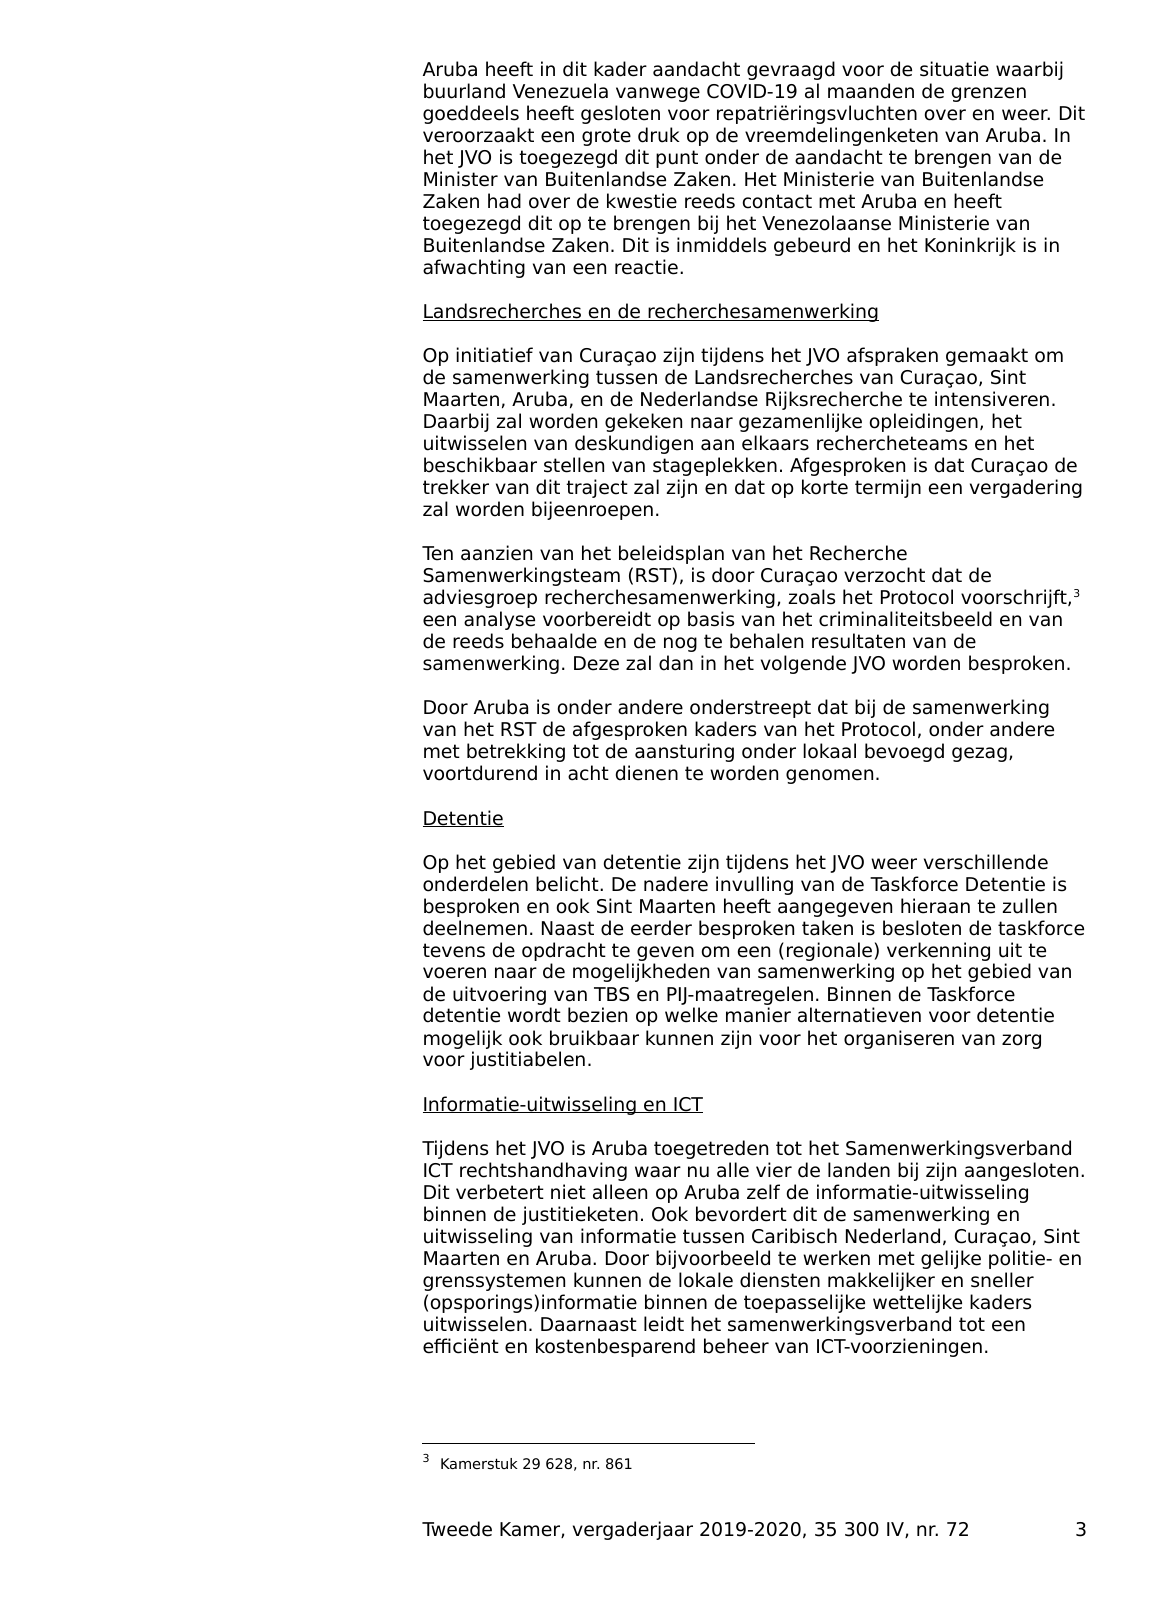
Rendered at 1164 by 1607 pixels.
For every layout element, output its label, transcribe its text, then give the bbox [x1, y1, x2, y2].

text Op initiatief van Curaçao zijn tijdens het JVO afspraken gemaakt om de samenwerking tussen de Landsrecherches van Curaçao, Sint Maarten, Aruba, en de Nederlandse Rijksrecherche te intensiveren. Daarbij zal worden gekeken naar gezamenlijke opleidingen, het uitwisselen van deskundigen aan elkaars rechercheteams en het beschikbaar stellen van stageplekken. Afgesproken is dat Curaçao de trekker van dit traject zal zijn en dat op korte termijn een vergadering zal worden bijeenroepen. [422, 345, 1087, 521]
text Aruba heeft in dit kader aandacht gevraagd voor de situatie waarbij buurland Venezuela vanwege COVID-19 al maanden de grenzen goeddeels heeft gesloten voor repatriëringsvluchten over en weer. Dit veroorzaakt een grote druk op de vreemdelingenketen van Aruba. In het JVO is toegezegd dit punt onder de aandacht te brengen van de Minister van Buitenlandse Zaken. Het Ministerie van Buitenlandse Zaken had over de kwestie reeds contact met Aruba en heeft toegezegd dit op te brengen bij het Venezolaanse Ministerie van Buitenlandse Zaken. Dit is inmiddels gebeurd en het Koninkrijk is in afwachting van een reactie. [422, 59, 1087, 279]
subtitle Informatie-uitwisseling en ICT [422, 1093, 1087, 1116]
text Kamerstuk 29 628, nr. 861 [422, 1452, 1087, 1474]
text Tijdens het JVO is Aruba toegetreden tot het Samenwerkingsverband ICT rechtshandhaving waar nu alle vier de landen bij zijn aangesloten. Dit verbetert niet alleen op Aruba zelf de informatie-uitwisseling binnen de justitieketen. Ook bevordert dit de samenwerking en uitwisseling van informatie tussen Caribisch Nederland, Curaçao, Sint Maarten en Aruba. Door bijvoorbeeld te werken met gelijke politie- en grenssystemen kunnen de lokale diensten makkelijker en sneller (opsporings)informatie binnen de toepasselijke wettelijke kaders uitwisselen. Daarnaast leidt het samenwerkingsverband tot een efficiënt en kostenbesparend beheer van ICT-voorzieningen. [422, 1138, 1087, 1357]
text Op het gebied van detentie zijn tijdens het JVO weer verschillende onderdelen belicht. De nadere invulling van de Taskforce Detentie is besproken en ook Sint Maarten heeft aangegeven hieraan te zullen deelnemen. Naast de eerder besproken taken is besloten de taskforce tevens de opdracht te geven om een (regionale) verkenning uit te voeren naar de mogelijkheden van samenwerking op het gebied van de uitvoering van TBS en PIJ-maatregelen. Binnen de Taskforce detentie wordt bezien op welke manier alternatieven voor detentie mogelijk ook bruikbaar kunnen zijn voor het organiseren van zorg voor justitiabelen. [422, 852, 1087, 1071]
text Ten aanzien van het beleidsplan van het Recherche Samenwerkingsteam (RST), is door Curaçao verzocht dat de adviesgroep recherchesamenwerking, zoals het Protocol voorschrijft, een analyse voorbereidt op basis van het criminaliteitsbeeld en van de reeds behaalde en de nog te behalen resultaten van de samenwerking. Deze zal dan in het volgende JVO worden besproken. [422, 543, 1087, 675]
subtitle Detentie [422, 807, 1087, 829]
subtitle Landsrecherches en de recherchesamenwerking [422, 301, 1087, 323]
text Door Aruba is onder andere onderstreept dat bij de samenwerking van het RST de afgesproken kaders van het Protocol, onder andere met betrekking tot de aansturing onder lokaal bevoegd gezag, voortdurend in acht dienen te worden genomen. [422, 697, 1087, 785]
